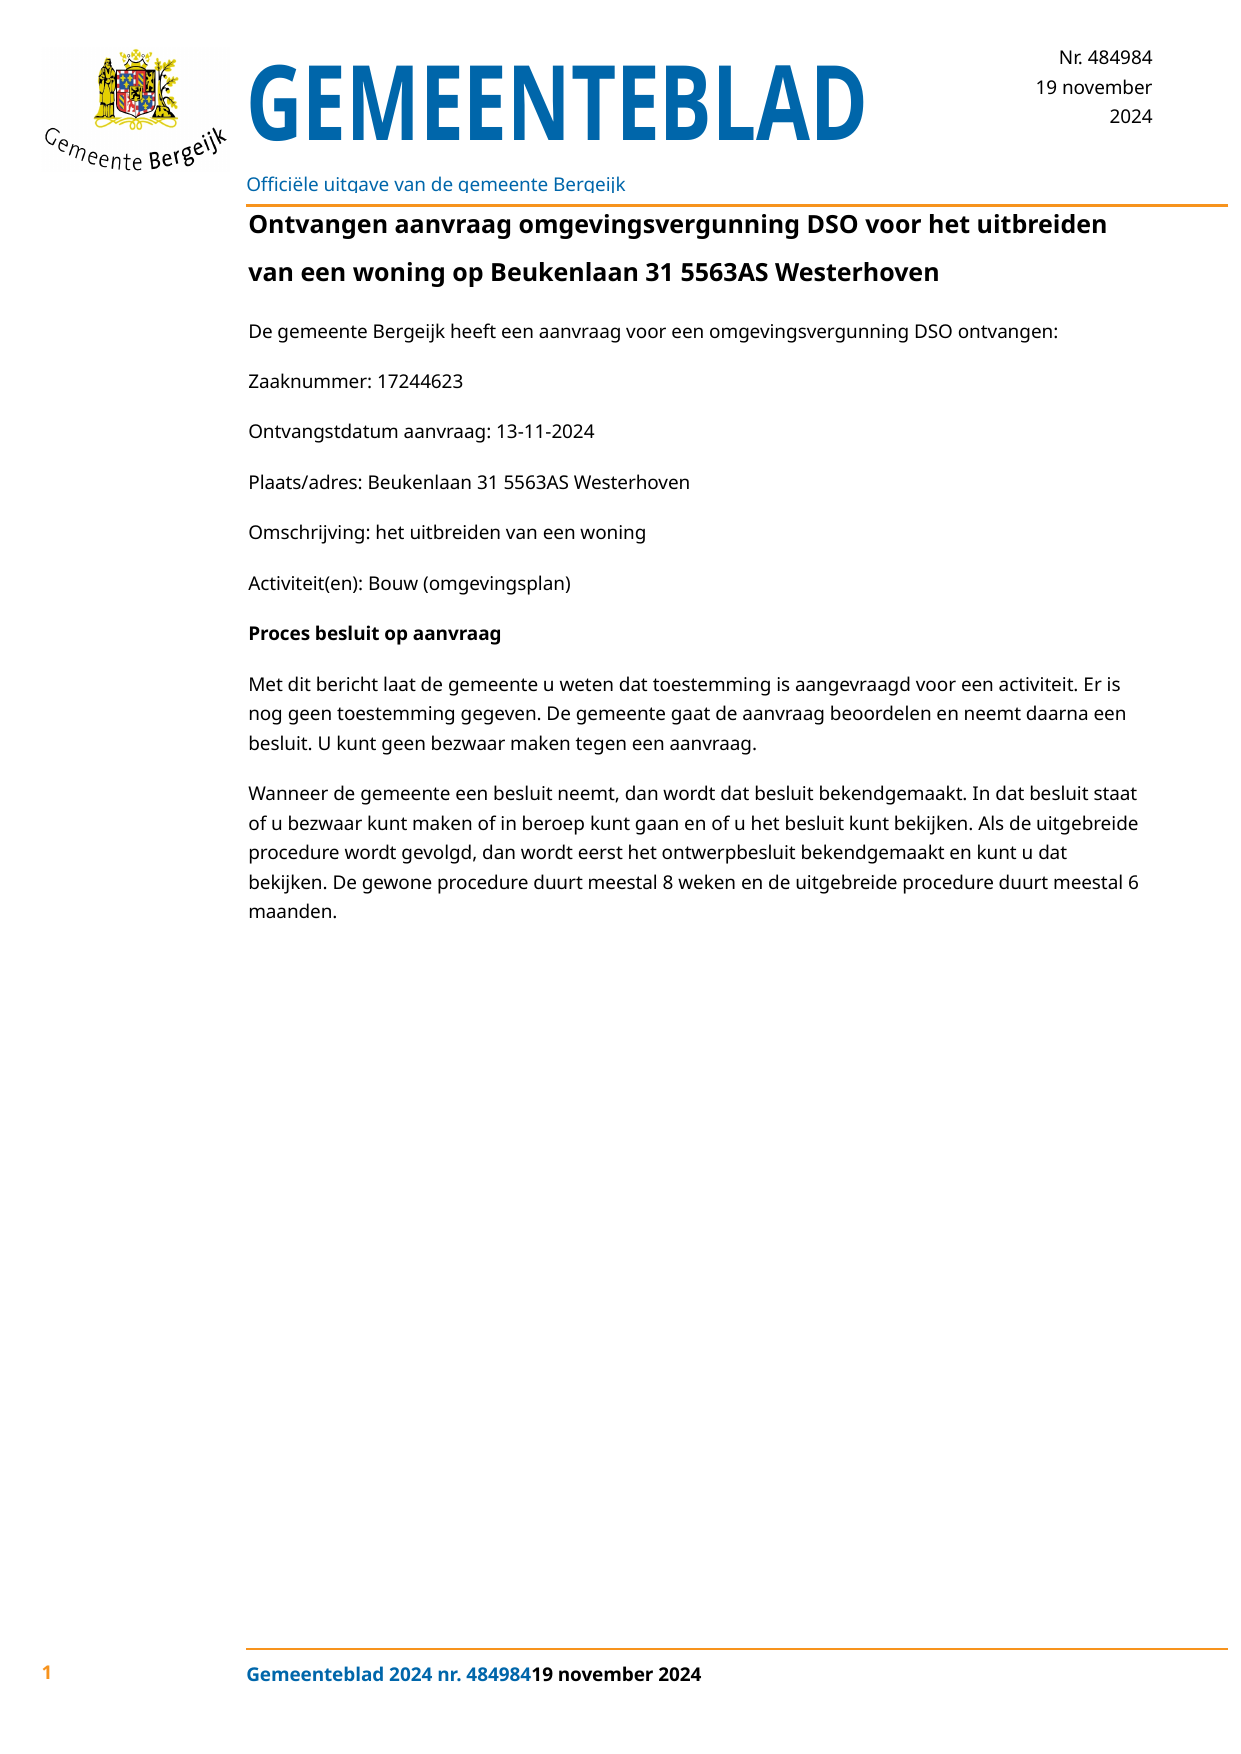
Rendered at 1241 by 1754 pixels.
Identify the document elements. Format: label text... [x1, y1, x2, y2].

picture [41, 47, 231, 172]
text Met dit bericht laat de gemeente u weten dat toestemming is aangevraagd voor een activiteit. Er is nog geen toestemming gegeven. De gemeente gaat de aanvraag beoordelen en neemt daarna een besluit. U kunt geen bezwaar maken tegen een aanvraag. [248, 671, 1152, 756]
text Plaats/adres: Beukenlaan 31 5563AS Westerhoven [248, 469, 1152, 495]
text Omschrijving: het uitbreiden van een woning [248, 519, 1152, 545]
text Zaaknummer: 17244623 [248, 368, 1152, 394]
text Wanneer de gemeente een besluit neemt, dan wordt dat besluit bekendgemaakt. In dat besluit staat of u bezwaar kunt maken of in beroep kunt gaan en of u het besluit kunt bekijken. Als de uitgebreide procedure wordt gevolgd, dan wordt eerst het ontwerpbesluit bekendgemaakt en kunt u dat bekijken. De gewone procedure duurt meestal 8 weken en de uitgebreide procedure duurt meestal 6 maanden. [248, 780, 1152, 924]
text Proces besluit op aanvraag [248, 620, 1152, 646]
text Ontvangen aanvraag omgevingsvergunning DSO voor het uitbreiden van een woning op Beukenlaan 31 5563AS Westerhoven [248, 207, 1152, 288]
text De gemeente Bergeijk heeft een aanvraag voor een omgevingsvergunning DSO ontvangen: [248, 318, 1152, 344]
text Activiteit(en): Bouw (omgevingsplan) [248, 570, 1152, 596]
text Ontvangstdatum aanvraag: 13-11-2024 [248, 419, 1152, 444]
